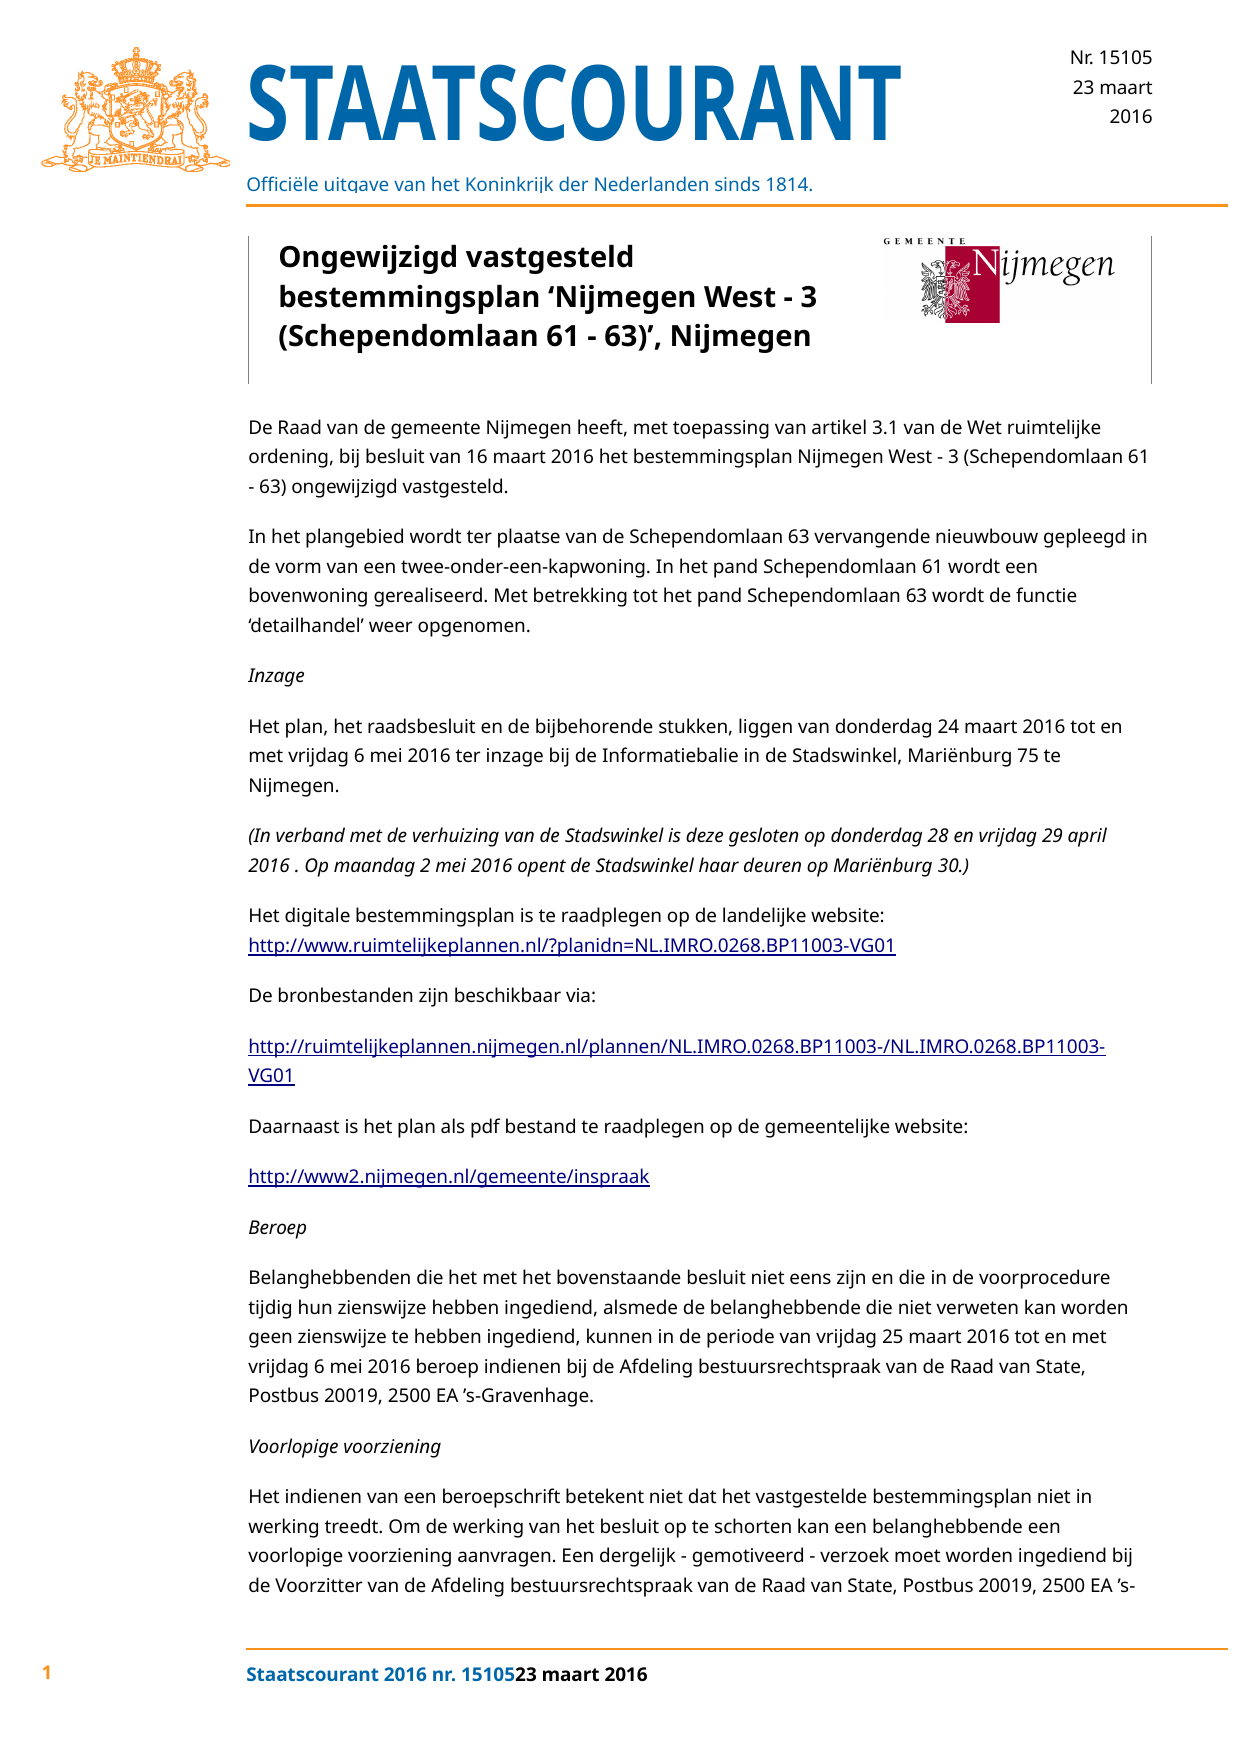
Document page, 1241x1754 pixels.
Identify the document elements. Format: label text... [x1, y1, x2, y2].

text Daarnaast is het plan als pdf bestand te raadplegen op de gemeentelijke website: [248, 1113, 1152, 1139]
table_header Ongewijzigd vastgesteld bestemmingsplan ‘Nijmegen West - 3 (Schependomlaan 61 - 63)’, Nijmegen [249, 236, 850, 384]
text http://ruimtelijkeplannen.nijmegen.nl/plannen/NL.IMRO.0268.BP11003-/NL.IMRO.0268.BP11003-VG01 [248, 1033, 1152, 1088]
text http://www2.nijmegen.nl/gemeente/inspraak [248, 1163, 1152, 1189]
text Het indienen van een beroepschrift betekent niet dat het vastgestelde bestemmingsplan niet in werking treedt. Om de werking van het besluit op te schorten kan een belanghebbende een voorlopige voorziening aanvragen. Een dergelijk - gemotiveerd - verzoek moet worden ingediend bij de Voorzitter van de Afdeling bestuursrechtspraak van de Raad van State, Postbus 20019, 2500 EA ’s- [248, 1483, 1152, 1598]
text Voorlopige voorziening [248, 1433, 1152, 1459]
table_header [850, 323, 1151, 384]
text Belanghebbenden die het met het bovenstaande besluit niet eens zijn en die in de voorprocedure tijdig hun zienswijze hebben ingediend, alsmede de belanghebbende die niet verweten kan worden geen zienswijze te hebben ingediend, kunnen in de periode van vrijdag 25 maart 2016 tot en met vrijdag 6 mei 2016 beroep indienen bij de Afdeling bestuursrechtspraak van de Raad van State, Postbus 20019, 2500 EA ’s-Gravenhage. [248, 1264, 1152, 1408]
text Inzage [248, 663, 1152, 688]
text Het plan, het raadsbesluit en de bijbehorende stukken, liggen van donderdag 24 maart 2016 tot en met vrijdag 6 mei 2016 ter inzage bij de Informatiebalie in de Stadswinkel, Mariënburg 75 te Nijmegen. [248, 713, 1152, 798]
text Het digitale bestemmingsplan is te raadplegen op de landelijke website: http://www.ruimtelijkeplannen.nl/?planidn=NL.IMRO.0268.BP11003-VG01 [248, 903, 1152, 958]
text (In verband met de verhuizing van de Stadswinkel is deze gesloten op donderdag 28 en vrijdag 29 april 2016 . Op maandag 2 mei 2016 opent de Stadswinkel haar deuren op Mariënburg 30.) [248, 823, 1152, 878]
table_header [1119, 236, 1151, 322]
text De bronbestanden zijn beschikbaar via: [248, 983, 1152, 1008]
picture [882, 236, 1119, 323]
text Beroep [248, 1214, 1152, 1240]
text De Raad van de gemeente Nijmegen heeft, met toepassing van artikel 3.1 van de Wet ruimtelijke ordening, bij besluit van 16 maart 2016 het bestemmingsplan Nijmegen West - 3 (Schependomlaan 61 - 63) ongewijzigd vastgesteld. [248, 414, 1152, 499]
text In het plangebied wordt ter plaatse van de Schependomlaan 63 vervangende nieuwbouw gepleegd in de vorm van een twee-onder-een-kapwoning. In het pand Schependomlaan 61 wordt een bovenwoning gerealiseerd. Met betrekking tot het pand Schependomlaan 63 wordt de functie ‘detailhandel’ weer opgenomen. [248, 523, 1152, 638]
picture [41, 47, 231, 172]
table_header [850, 236, 882, 322]
